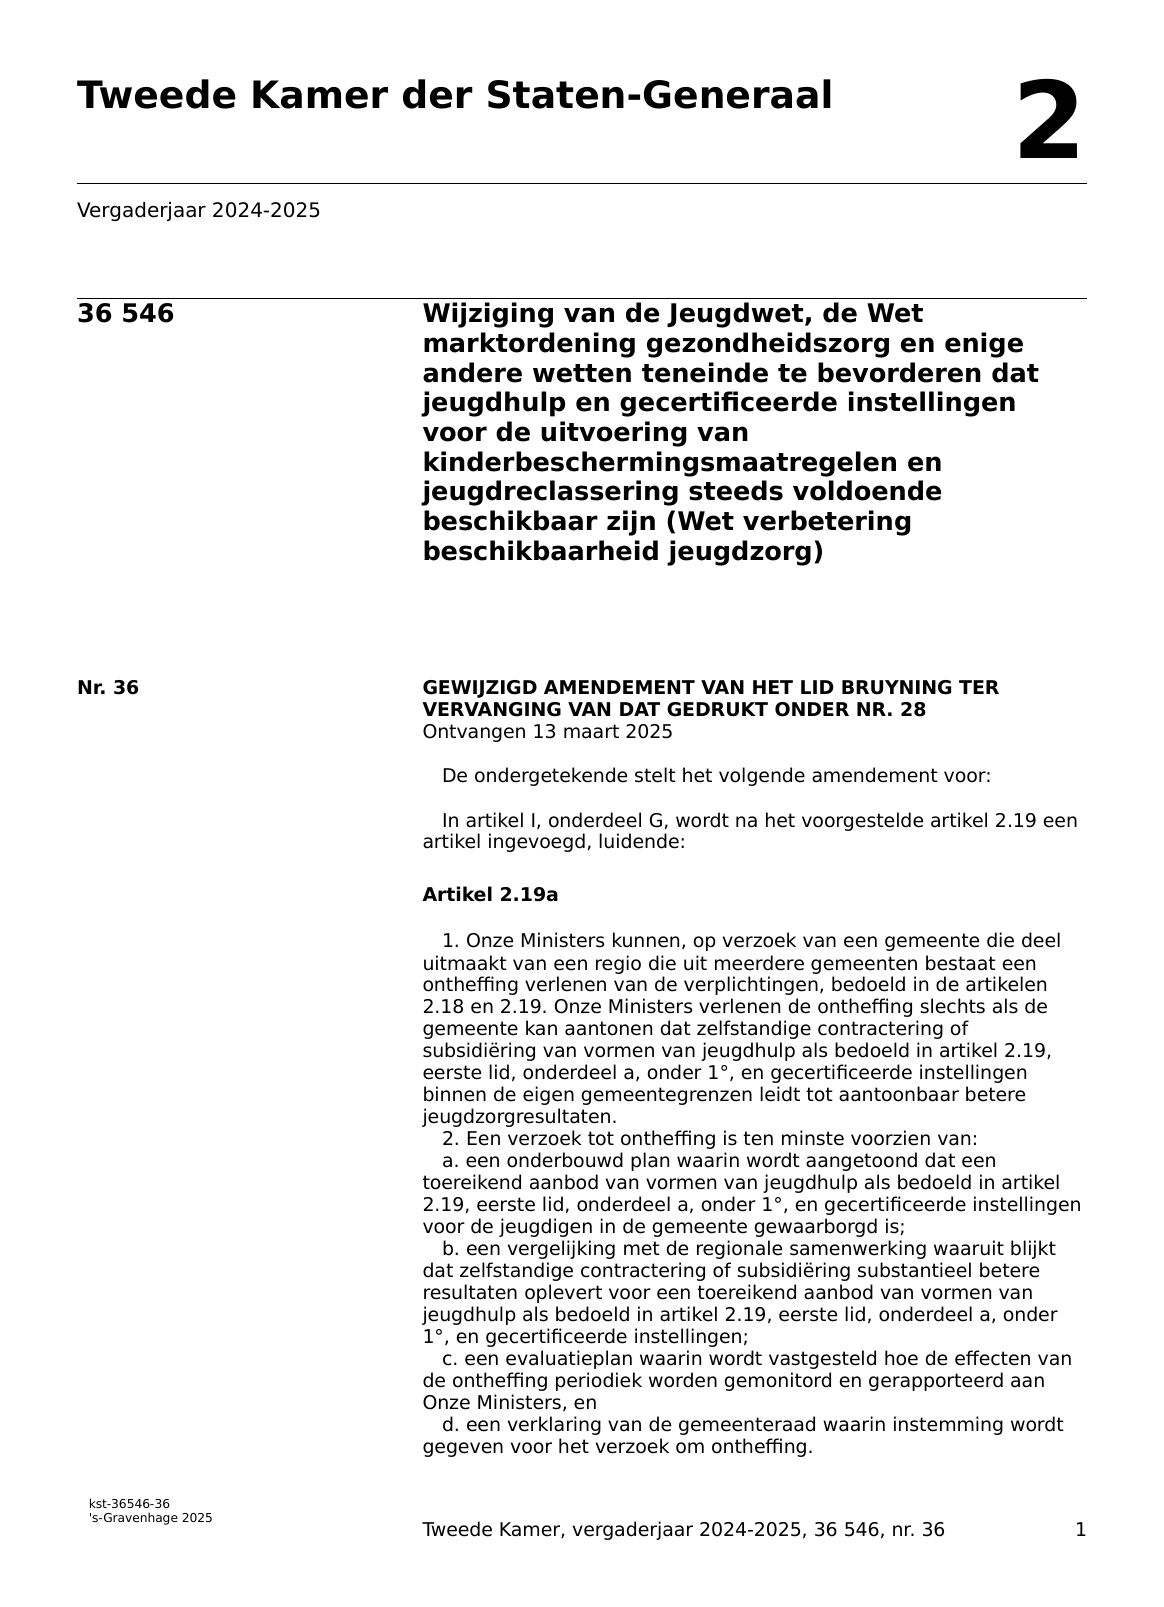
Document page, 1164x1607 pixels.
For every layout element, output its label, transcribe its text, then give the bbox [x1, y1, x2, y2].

text 1. Onze Ministers kunnen, op verzoek van een gemeente die deel uitmaakt van een regio die uit meerdere gemeenten bestaat een ontheffing verlenen van de verplichtingen, bedoeld in de artikelen 2.18 en 2.19. Onze Ministers verlenen de ontheffing slechts als de gemeente kan aantonen dat zelfstandige contractering of subsidiëring van vormen van jeugdhulp als bedoeld in artikel 2.19, eerste lid, onderdeel a, onder 1°, en gecertificeerde instellingen binnen de eigen gemeentegrenzen leidt tot aantoonbaar betere jeugdzorgresultaten. [422, 930, 1087, 1128]
text a. een onderbouwd plan waarin wordt aangetoond dat een toereikend aanbod van vormen van jeugdhulp als bedoeld in artikel 2.19, eerste lid, onderdeel a, onder 1°, en gecertificeerde instellingen voor de jeugdigen in de gemeente gewaarborgd is; [422, 1150, 1087, 1238]
table_cell Vergaderjaar 2024-2025 [77, 184, 1087, 298]
subtitle Artikel 2.19a [422, 883, 1087, 905]
text d. een verklaring van de gemeenteraad waarin instemming wordt gegeven voor het verzoek om ontheffing. [422, 1414, 1087, 1458]
text 2. Een verzoek tot ontheffing is ten minste voorzien van: [422, 1128, 1087, 1150]
text De ondergetekende stelt het volgende amendement voor: [422, 765, 1087, 787]
subtitle 36 546 Wijziging van de Jeugdwet, de Wet marktordening gezondheidszorg en enige andere wetten teneinde te bevorderen dat jeugdhulp en gecertificeerde instellingen voor de uitvoering van kinderbeschermingsmaatregelen en jeugdreclassering steeds voldoende beschikbaar zijn (Wet verbetering beschikbaarheid jeugdzorg) [77, 299, 1087, 566]
table_header Tweede Kamer der Staten-Generaal [77, 59, 886, 183]
text c. een evaluatieplan waarin wordt vastgesteld hoe de effecten van de ontheffing periodiek worden gemonitord en gerapporteerd aan Onze Ministers, en [422, 1348, 1087, 1414]
table_header 2 [886, 59, 1087, 183]
text b. een vergelijking met de regionale samenwerking waaruit blijkt dat zelfstandige contractering of subsidiëring substantieel betere resultaten oplevert voor een toereikend aanbod van vormen van jeugdhulp als bedoeld in artikel 2.19, eerste lid, onderdeel a, onder 1°, en gecertificeerde instellingen; [422, 1238, 1087, 1348]
text kst-36546-36 [88, 1497, 323, 1511]
subtitle Nr. 36 GEWIJZIGD AMENDEMENT VAN HET LID BRUYNING TER VERVANGING VAN DAT GEDRUKT ONDER NR. 28 [77, 677, 1087, 721]
text In artikel I, onderdeel G, wordt na het voorgestelde artikel 2.19 een artikel ingevoegd, luidende: [422, 809, 1087, 853]
text Ontvangen 13 maart 2025 [422, 721, 1087, 743]
text 's-Gravenhage 2025 [88, 1511, 323, 1525]
